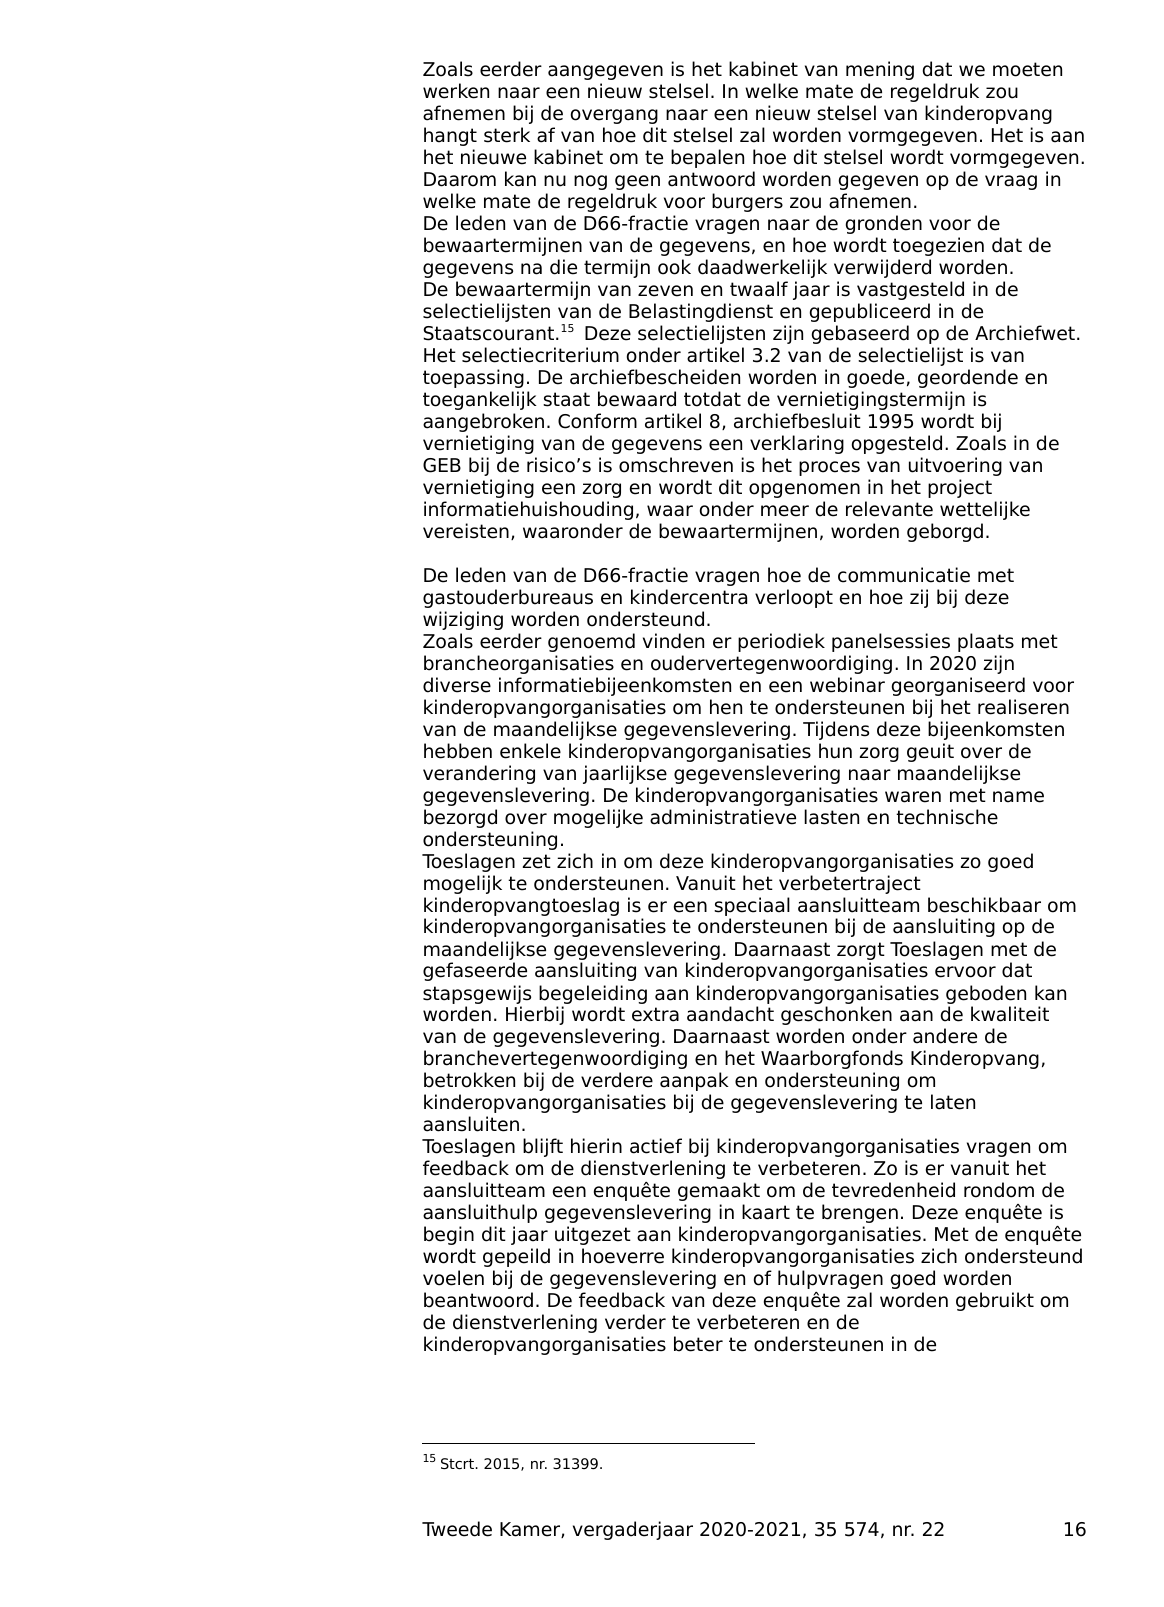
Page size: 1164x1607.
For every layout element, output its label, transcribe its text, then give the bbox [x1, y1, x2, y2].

text De bewaartermijn van zeven en twaalf jaar is vastgesteld in de selectielijsten van de Belastingdienst en gepubliceerd in de Staatscourant. Deze selectielijsten zijn gebaseerd op de Archiefwet. Het selectiecriterium onder artikel 3.2 van de selectielijst is van toepassing. De archiefbescheiden worden in goede, geordende en toegankelijk staat bewaard totdat de vernietigingstermijn is aangebroken. Conform artikel 8, archiefbesluit 1995 wordt bij vernietiging van de gegevens een verklaring opgesteld. Zoals in de GEB bij de risico’s is omschreven is het proces van uitvoering van vernietiging een zorg en wordt dit opgenomen in het project informatiehuishouding, waar onder meer de relevante wettelijke vereisten, waaronder de bewaartermijnen, worden geborgd. [422, 279, 1087, 543]
text Stcrt. 2015, nr. 31399. [422, 1452, 1087, 1474]
text Toeslagen zet zich in om deze kinderopvangorganisaties zo goed mogelijk te ondersteunen. Vanuit het verbetertraject kinderopvangtoeslag is er een speciaal aansluitteam beschikbaar om kinderopvangorganisaties te ondersteunen bij de aansluiting op de maandelijkse gegevenslevering. Daarnaast zorgt Toeslagen met de gefaseerde aansluiting van kinderopvangorganisaties ervoor dat stapsgewijs begeleiding aan kinderopvangorganisaties geboden kan worden. Hierbij wordt extra aandacht geschonken aan de kwaliteit van de gegevenslevering. Daarnaast worden onder andere de branchevertegenwoordiging en het Waarborgfonds Kinderopvang, betrokken bij de verdere aanpak en ondersteuning om kinderopvangorganisaties bij de gegevenslevering te laten aansluiten. [422, 851, 1087, 1136]
text Toeslagen blijft hierin actief bij kinderopvangorganisaties vragen om feedback om de dienstverlening te verbeteren. Zo is er vanuit het aansluitteam een enquête gemaakt om de tevredenheid rondom de aansluithulp gegevenslevering in kaart te brengen. Deze enquête is begin dit jaar uitgezet aan kinderopvangorganisaties. Met de enquête wordt gepeild in hoeverre kinderopvangorganisaties zich ondersteund voelen bij de gegevenslevering en of hulpvragen goed worden beantwoord. De feedback van deze enquête zal worden gebruikt om de dienstverlening verder te verbeteren en de kinderopvangorganisaties beter te ondersteunen in de [422, 1136, 1087, 1356]
text De leden van de D66-fractie vragen hoe de communicatie met gastouderbureaus en kindercentra verloopt en hoe zij bij deze wijziging worden ondersteund. [422, 565, 1087, 631]
text Zoals eerder genoemd vinden er periodiek panelsessies plaats met brancheorganisaties en oudervertegenwoordiging. In 2020 zijn diverse informatiebijeenkomsten en een webinar georganiseerd voor kinderopvangorganisaties om hen te ondersteunen bij het realiseren van de maandelijkse gegevenslevering. Tijdens deze bijeenkomsten hebben enkele kinderopvangorganisaties hun zorg geuit over de verandering van jaarlijkse gegevenslevering naar maandelijkse gegevenslevering. De kinderopvangorganisaties waren met name bezorgd over mogelijke administratieve lasten en technische ondersteuning. [422, 631, 1087, 851]
text Zoals eerder aangegeven is het kabinet van mening dat we moeten werken naar een nieuw stelsel. In welke mate de regeldruk zou afnemen bij de overgang naar een nieuw stelsel van kinderopvang hangt sterk af van hoe dit stelsel zal worden vormgegeven. Het is aan het nieuwe kabinet om te bepalen hoe dit stelsel wordt vormgegeven. Daarom kan nu nog geen antwoord worden gegeven op de vraag in welke mate de regeldruk voor burgers zou afnemen. [422, 59, 1087, 213]
text De leden van de D66-fractie vragen naar de gronden voor de bewaartermijnen van de gegevens, en hoe wordt toegezien dat de gegevens na die termijn ook daadwerkelijk verwijderd worden. [422, 213, 1087, 279]
